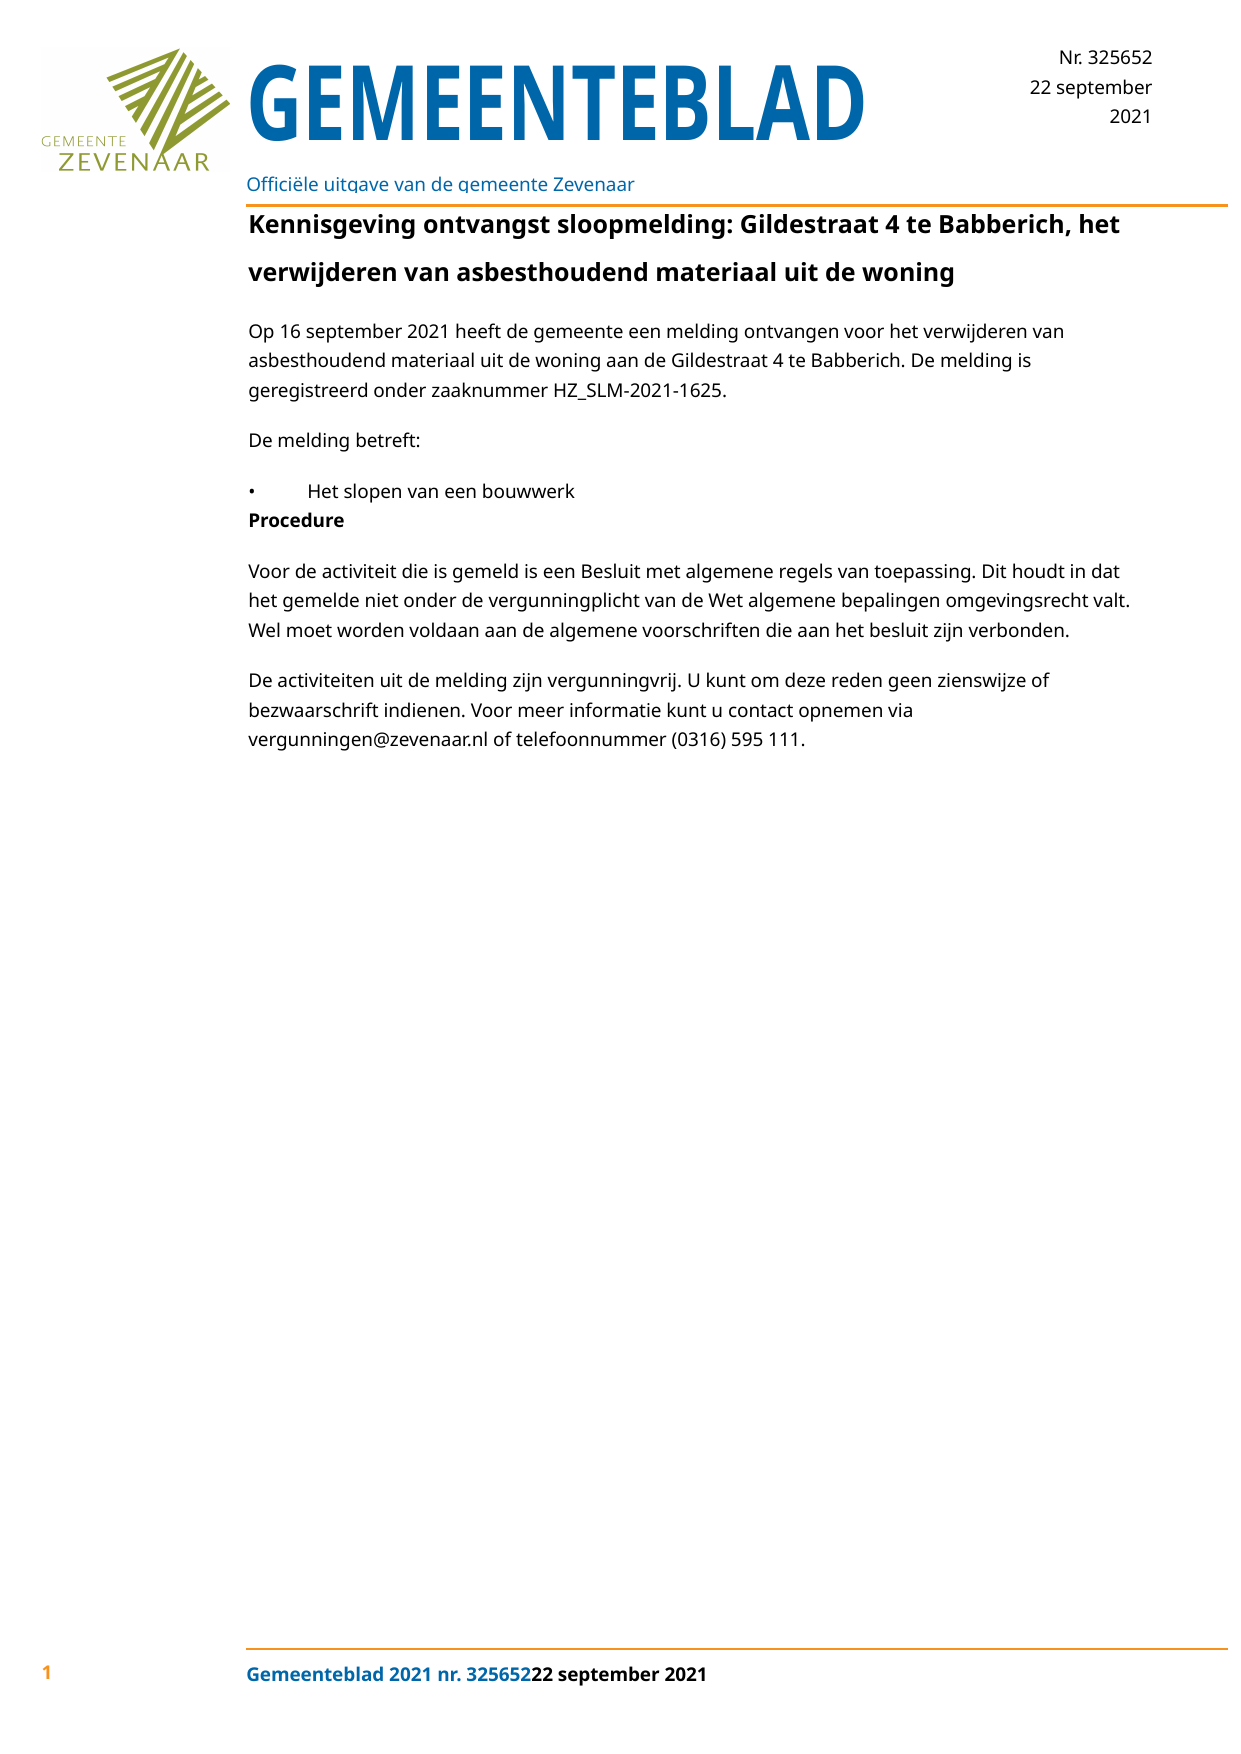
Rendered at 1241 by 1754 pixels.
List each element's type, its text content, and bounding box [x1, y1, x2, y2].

picture [41, 47, 231, 172]
text Op 16 september 2021 heeft de gemeente een melding ontvangen voor het verwijderen van asbesthoudend materiaal uit de woning aan de Gildestraat 4 te Babberich. De melding is geregistreerd onder zaaknummer HZ_SLM-2021-1625. [248, 318, 1152, 403]
text De melding betreft: [248, 427, 1152, 453]
text De activiteiten uit de melding zijn vergunningvrij. U kunt om deze reden geen zienswijze of bezwaarschrift indienen. Voor meer informatie kunt u contact opnemen via vergunningen@zevenaar.nl of telefoonnummer (0316) 595 111. [248, 667, 1152, 752]
text Procedure [248, 507, 1152, 533]
list Het slopen van een bouwwerk [248, 478, 1152, 504]
text Voor de activiteit die is gemeld is een Besluit met algemene regels van toepassing. Dit houdt in dat het gemelde niet onder de vergunningplicht van de Wet algemene bepalingen omgevingsrecht valt. Wel moet worden voldaan aan de algemene voorschriften die aan het besluit zijn verbonden. [248, 558, 1152, 643]
text Kennisgeving ontvangst sloopmelding: Gildestraat 4 te Babberich, het verwijderen van asbesthoudend materiaal uit de woning [248, 207, 1152, 288]
